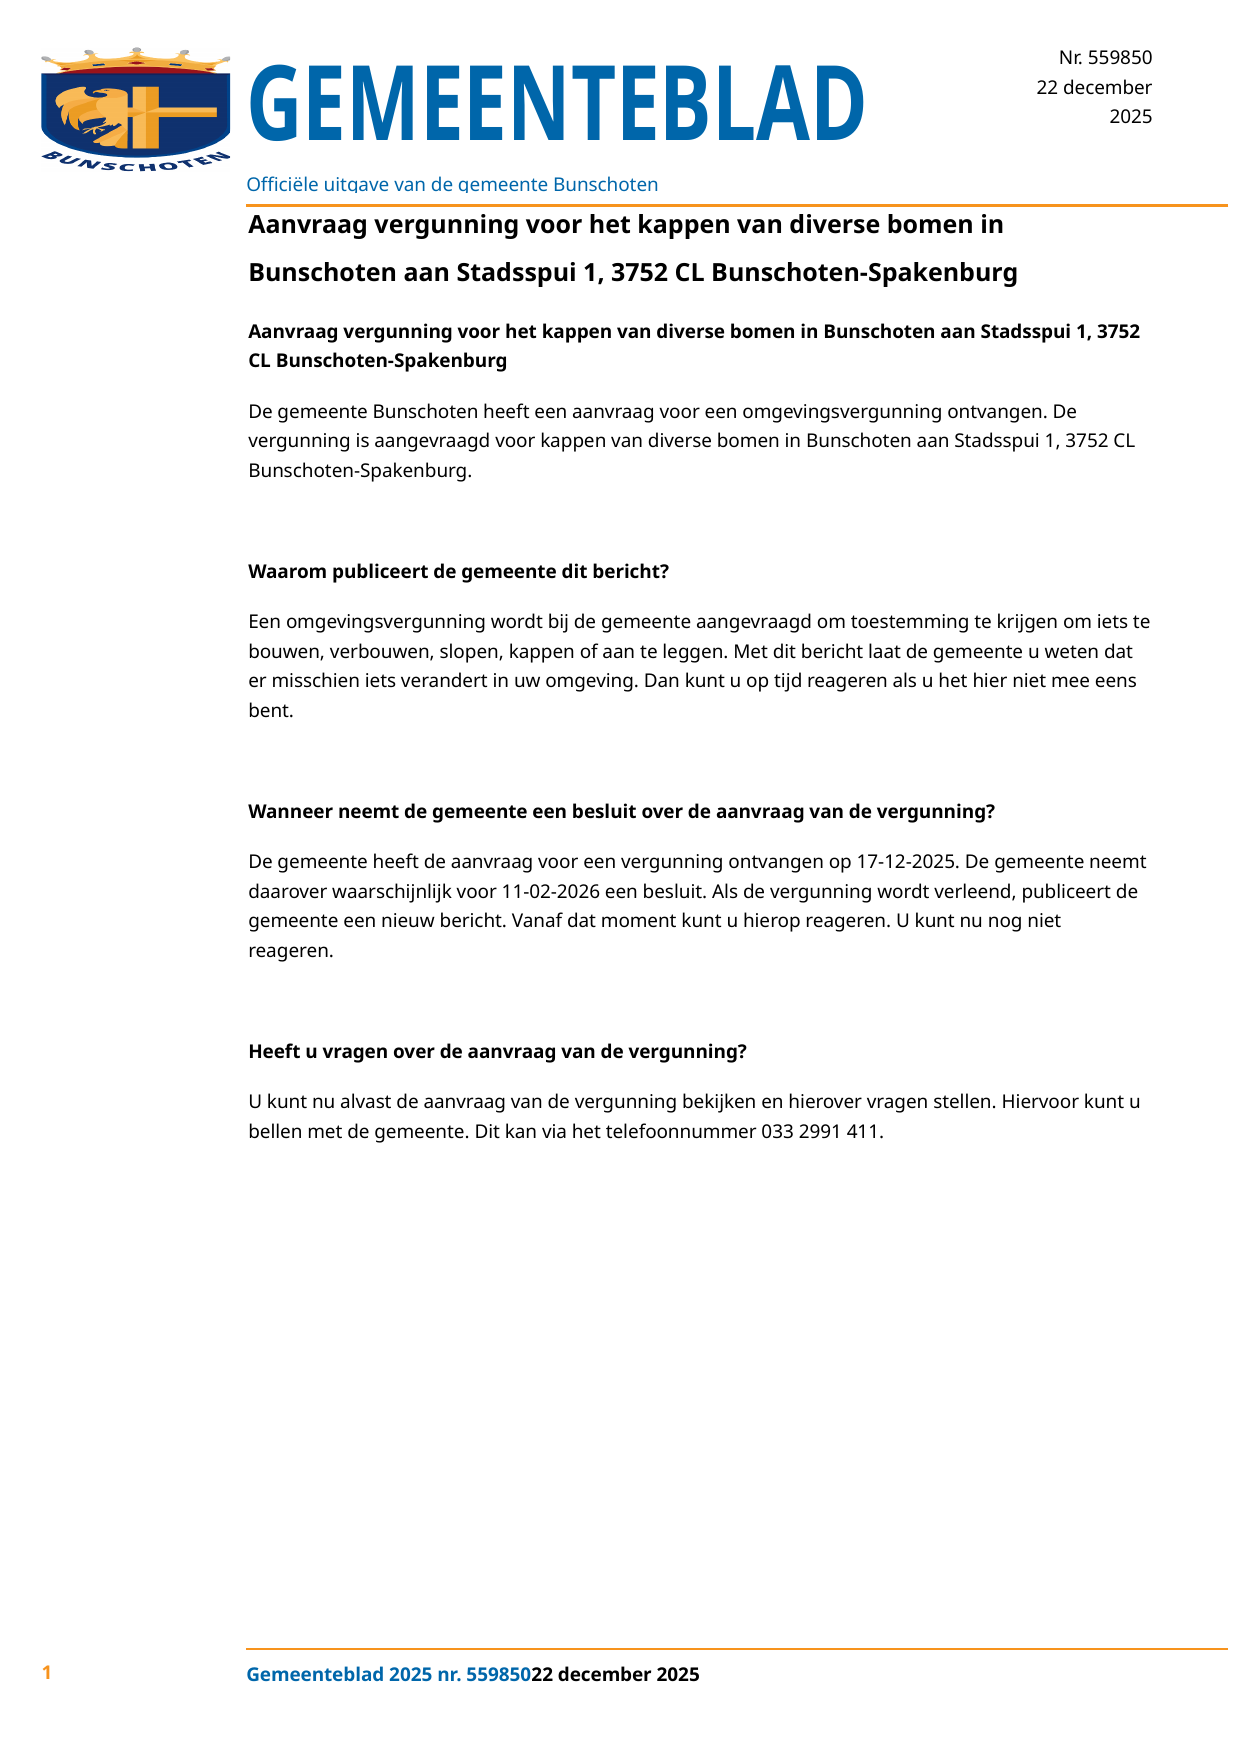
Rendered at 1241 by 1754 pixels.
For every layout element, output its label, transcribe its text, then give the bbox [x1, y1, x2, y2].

text Heeft u vragen over de aanvraag van de vergunning? [248, 1038, 1152, 1064]
text Wanneer neemt de gemeente een besluit over de aanvraag van de vergunning? [248, 798, 1152, 824]
text De gemeente heeft de aanvraag voor een vergunning ontvangen op 17-12-2025. De gemeente neemt daarover waarschijnlijk voor 11-02-2026 een besluit. Als de vergunning wordt verleend, publiceert de gemeente een nieuw bericht. Vanaf dat moment kunt u hierop reageren. U kunt nu nog niet reageren. [248, 848, 1152, 963]
text De gemeente Bunschoten heeft een aanvraag voor een omgevingsvergunning ontvangen. De vergunning is aangevraagd voor kappen van diverse bomen in Bunschoten aan Stadsspui 1, 3752 CL Bunschoten-Spakenburg. [248, 398, 1152, 483]
text Waarom publiceert de gemeente dit bericht? [248, 558, 1152, 584]
text Een omgevingsvergunning wordt bij de gemeente aangevraagd om toestemming te krijgen om iets te bouwen, verbouwen, slopen, kappen of aan te leggen. Met dit bericht laat de gemeente u weten dat er misschien iets verandert in uw omgeving. Dan kunt u op tijd reageren als u het hier niet mee eens bent. [248, 608, 1152, 723]
text Aanvraag vergunning voor het kappen van diverse bomen in Bunschoten aan Stadsspui 1, 3752 CL Bunschoten-Spakenburg [248, 207, 1152, 288]
picture [41, 47, 231, 172]
text Aanvraag vergunning voor het kappen van diverse bomen in Bunschoten aan Stadsspui 1, 3752 CL Bunschoten-Spakenburg [248, 318, 1152, 373]
text U kunt nu alvast de aanvraag van de vergunning bekijken en hierover vragen stellen. Hiervoor kunt u bellen met de gemeente. Dit kan via het telefoonnummer 033 2991 411. [248, 1088, 1152, 1144]
